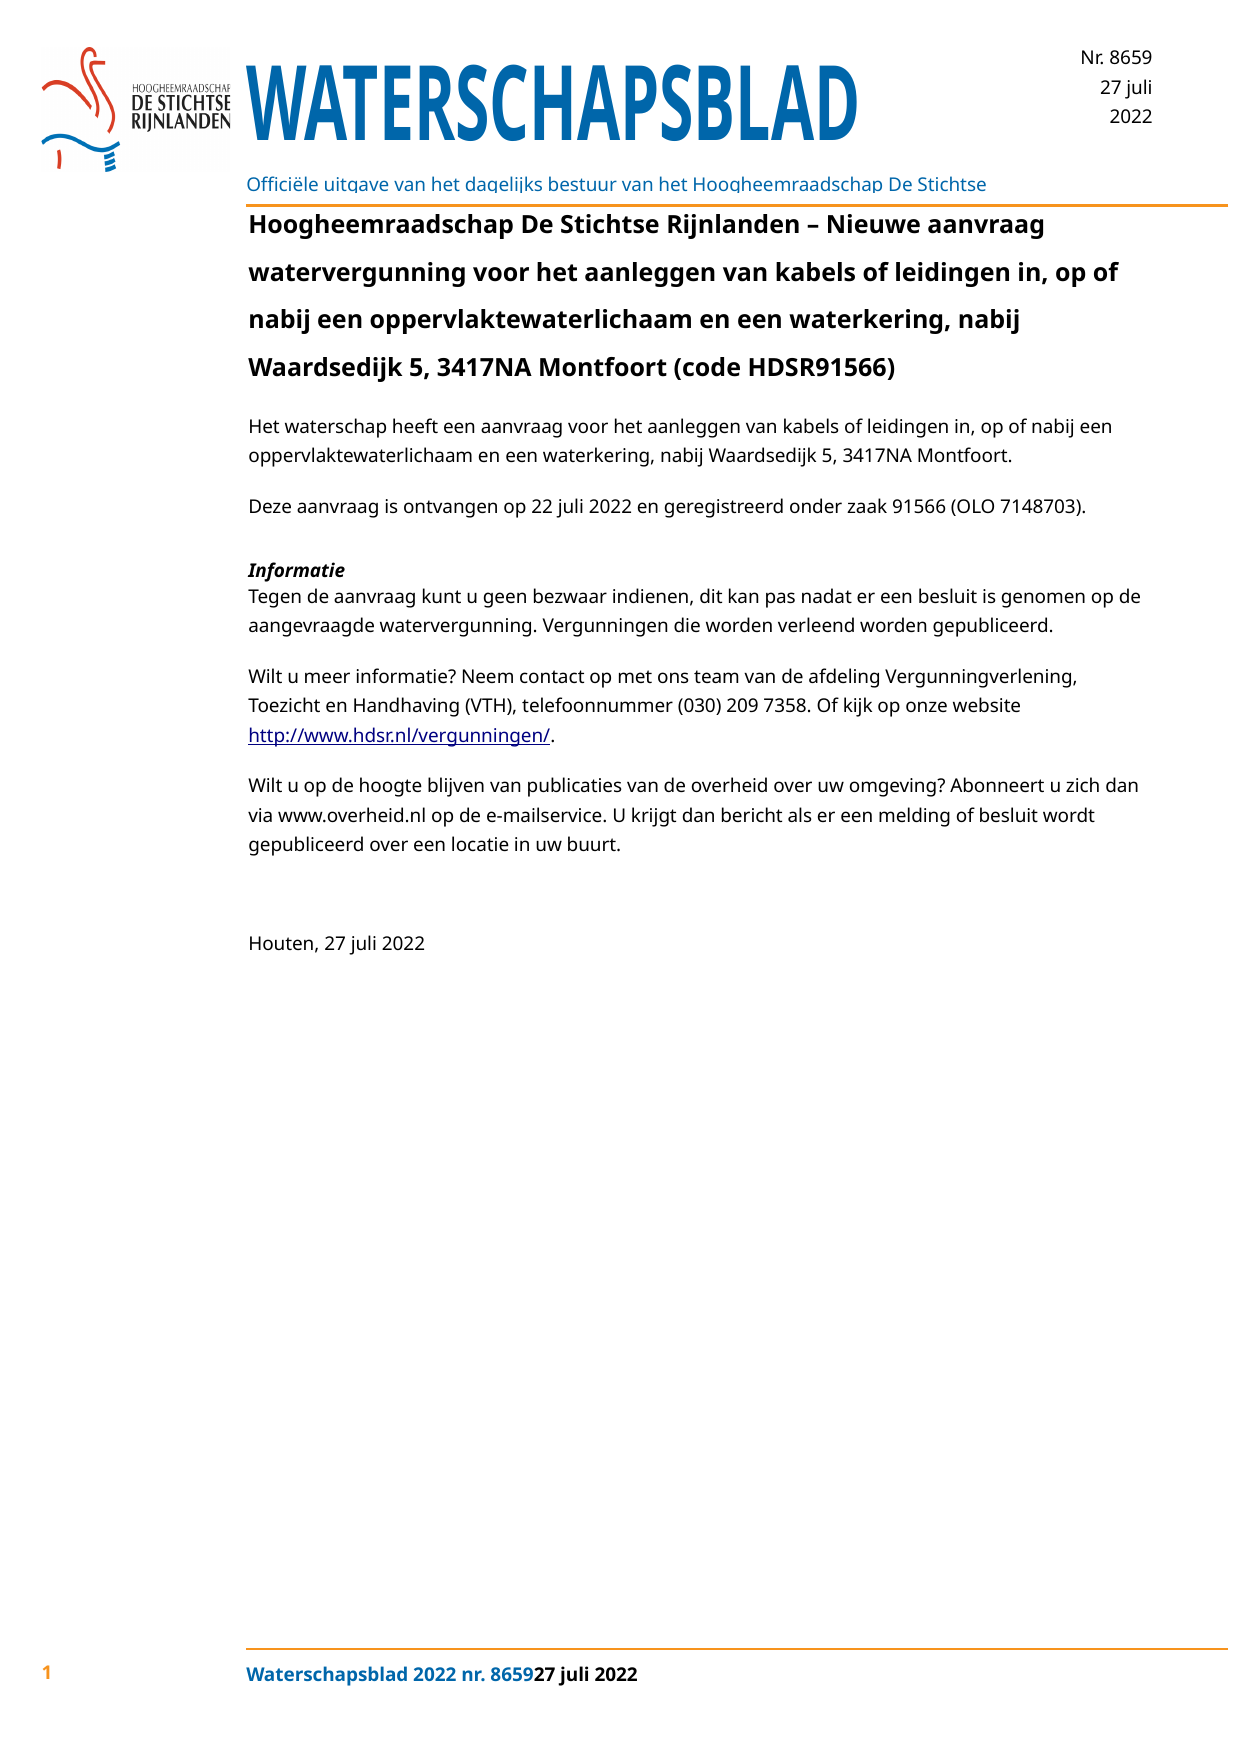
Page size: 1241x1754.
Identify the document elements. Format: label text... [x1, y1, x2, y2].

text Informatie [248, 557, 1152, 583]
text Deze aanvraag is ontvangen op 22 juli 2022 en geregistreerd onder zaak 91566 (OLO 7148703). [248, 493, 1152, 519]
text Wilt u op de hoogte blijven van publicaties van de overheid over uw omgeving? Abonneert u zich dan via www.overheid.nl op de e-mailservice. U krijgt dan bericht als er een melding of besluit wordt gepubliceerd over een locatie in uw buurt. [248, 772, 1152, 857]
picture [41, 47, 231, 172]
text Wilt u meer informatie? Neem contact op met ons team van de afdeling Vergunningverlening, Toezicht en Handhaving (VTH), telefoonnummer (030) 209 7358. Of kijk op onze website http://www.hdsr.nl/vergunningen/. [248, 663, 1152, 748]
text Houten, 27 juli 2022 [248, 930, 1152, 956]
text Hoogheemraadschap De Stichtse Rijnlanden – Nieuwe aanvraag watervergunning voor het aanleggen van kabels of leidingen in, op of nabij een oppervlaktewaterlichaam en een waterkering, nabij Waardsedijk 5, 3417NA Montfoort (code HDSR91566) [248, 207, 1152, 384]
text Tegen de aanvraag kunt u geen bezwaar indienen, dit kan pas nadat er een besluit is genomen op de aangevraagde watervergunning. Vergunningen die worden verleend worden gepubliceerd. [248, 583, 1152, 638]
text Het waterschap heeft een aanvraag voor het aanleggen van kabels of leidingen in, op of nabij een oppervlaktewaterlichaam en een waterkering, nabij Waardsedijk 5, 3417NA Montfoort. [248, 413, 1152, 468]
